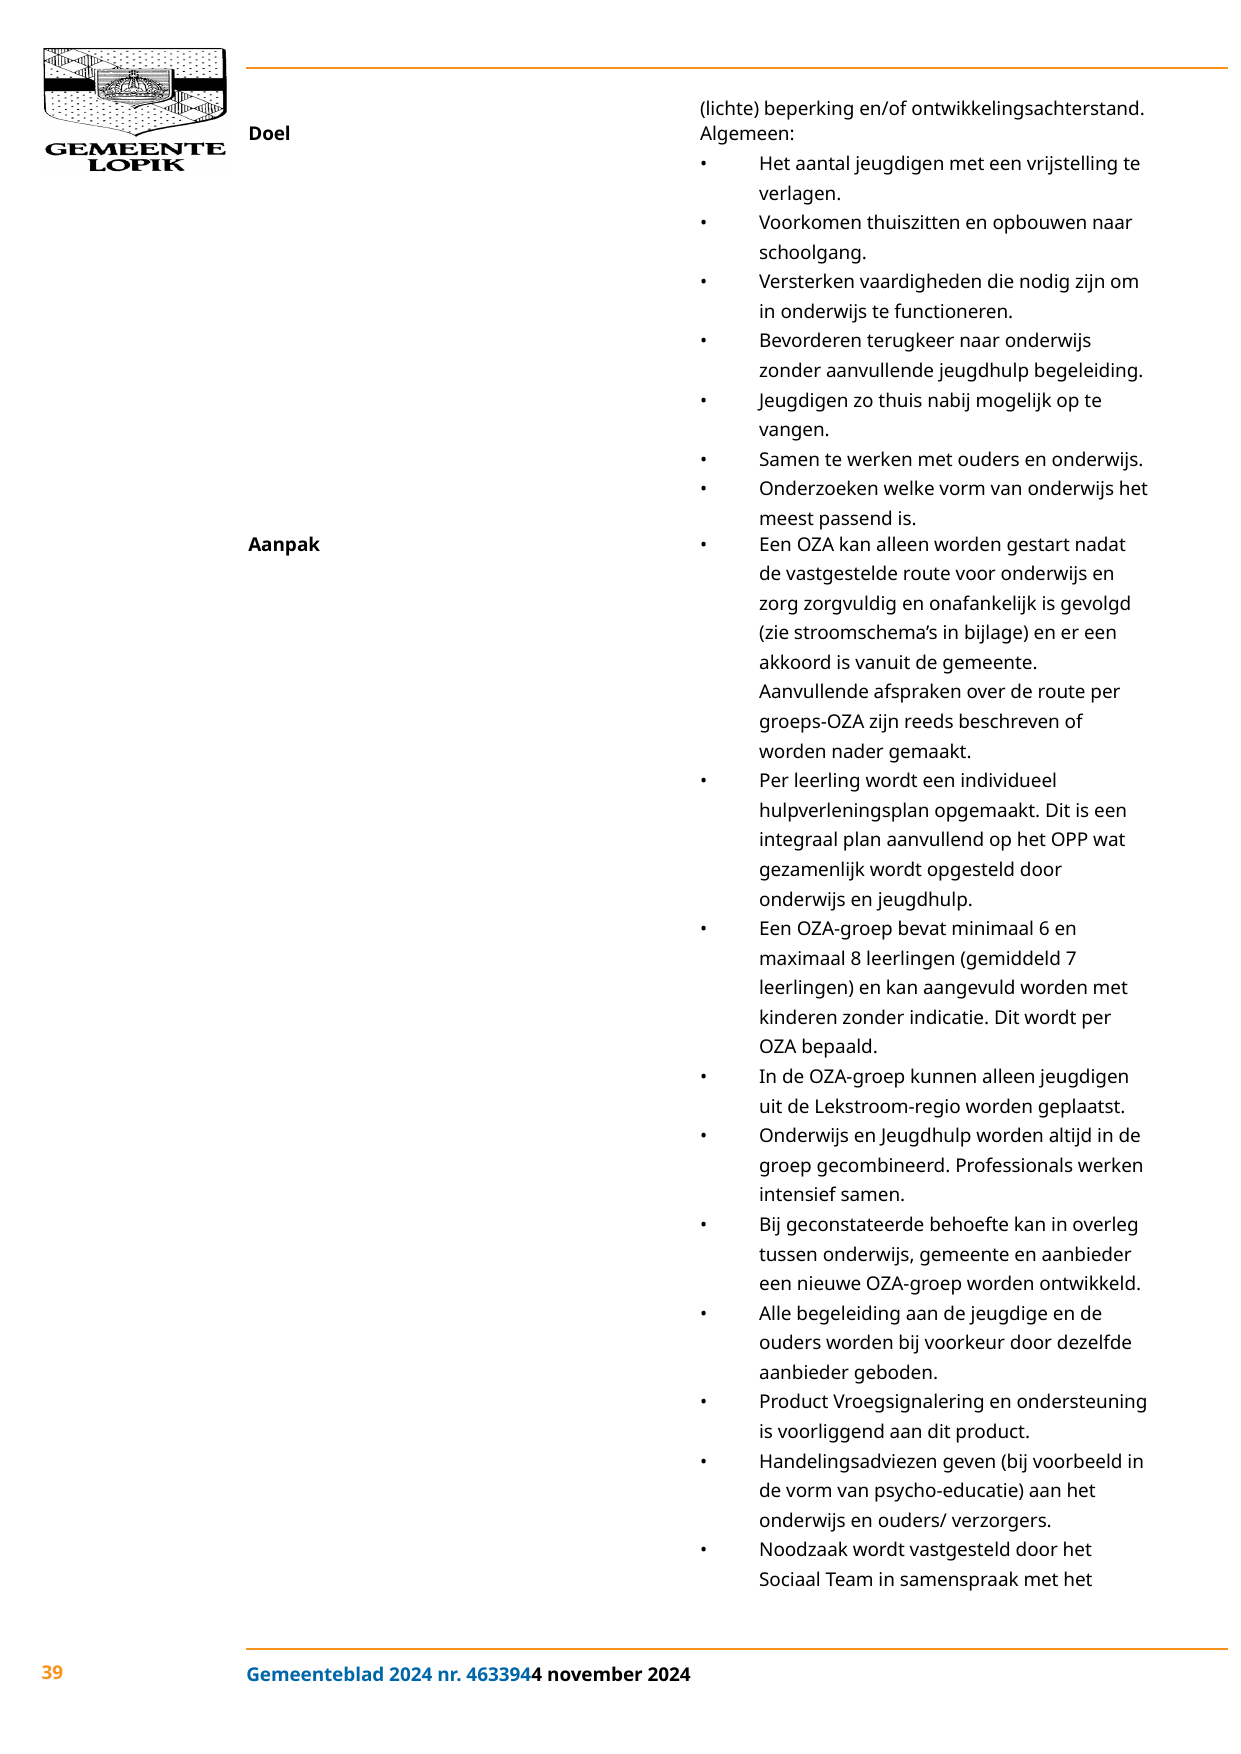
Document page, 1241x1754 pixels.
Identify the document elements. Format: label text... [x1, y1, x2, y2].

table_cell Algemeen: Het aantal jeugdigen met een vrijstelling te verlagen. Voorkomen thuiszitten en opbouwen naar schoolgang. Versterken vaardigheden die nodig zijn om in onderwijs te functioneren. Bevorderen terugkeer naar onderwijs zonder aanvullende jeugdhulp begeleiding. Jeugdigen zo thuis nabij mogelijk op te vangen. Samen te werken met ouders en onderwijs. Onderzoeken welke vorm van onderwijs het meest passend is. [700, 121, 1152, 531]
table_cell Aanpak [248, 531, 700, 1592]
table_cell Een OZA kan alleen worden gestart nadat de vastgestelde route voor onderwijs en zorg zorgvuldig en onafankelijk is gevolgd (zie stroomschema’s in bijlage) en er een akkoord is vanuit de gemeente. Aanvullende afspraken over de route per groeps-OZA zijn reeds beschreven of worden nader gemaakt. Per leerling wordt een individueel hulpverleningsplan opgemaakt. Dit is een integraal plan aanvullend op het OPP wat gezamenlijk wordt opgesteld door onderwijs en jeugdhulp. Een OZA-groep bevat minimaal 6 en maximaal 8 leerlingen (gemiddeld 7 leerlingen) en kan aangevuld worden met kinderen zonder indicatie. Dit wordt per OZA bepaald. In de OZA-groep kunnen alleen jeugdigen uit de Lekstroom-regio worden geplaatst. Onderwijs en Jeugdhulp worden altijd in de groep gecombineerd. Professionals werken intensief samen. Bij geconstateerde behoefte kan in overleg tussen onderwijs, gemeente en aanbieder een nieuwe OZA-groep worden ontwikkeld. Alle begeleiding aan de jeugdige en de ouders worden bij voorkeur door dezelfde aanbieder geboden. Product Vroegsignalering en ondersteuning is voorliggend aan dit product. Handelingsadviezen geven (bij voorbeeld in de vorm van psycho-educatie) aan het onderwijs en ouders/ verzorgers. Noodzaak wordt vastgesteld door het Sociaal Team in samenspraak met het [700, 531, 1152, 1592]
table_cell (lichte) beperking en/of ontwikkelingsachterstand. [700, 95, 1152, 121]
table_cell Doel [248, 121, 700, 531]
picture [41, 47, 231, 172]
table_cell [248, 95, 700, 121]
